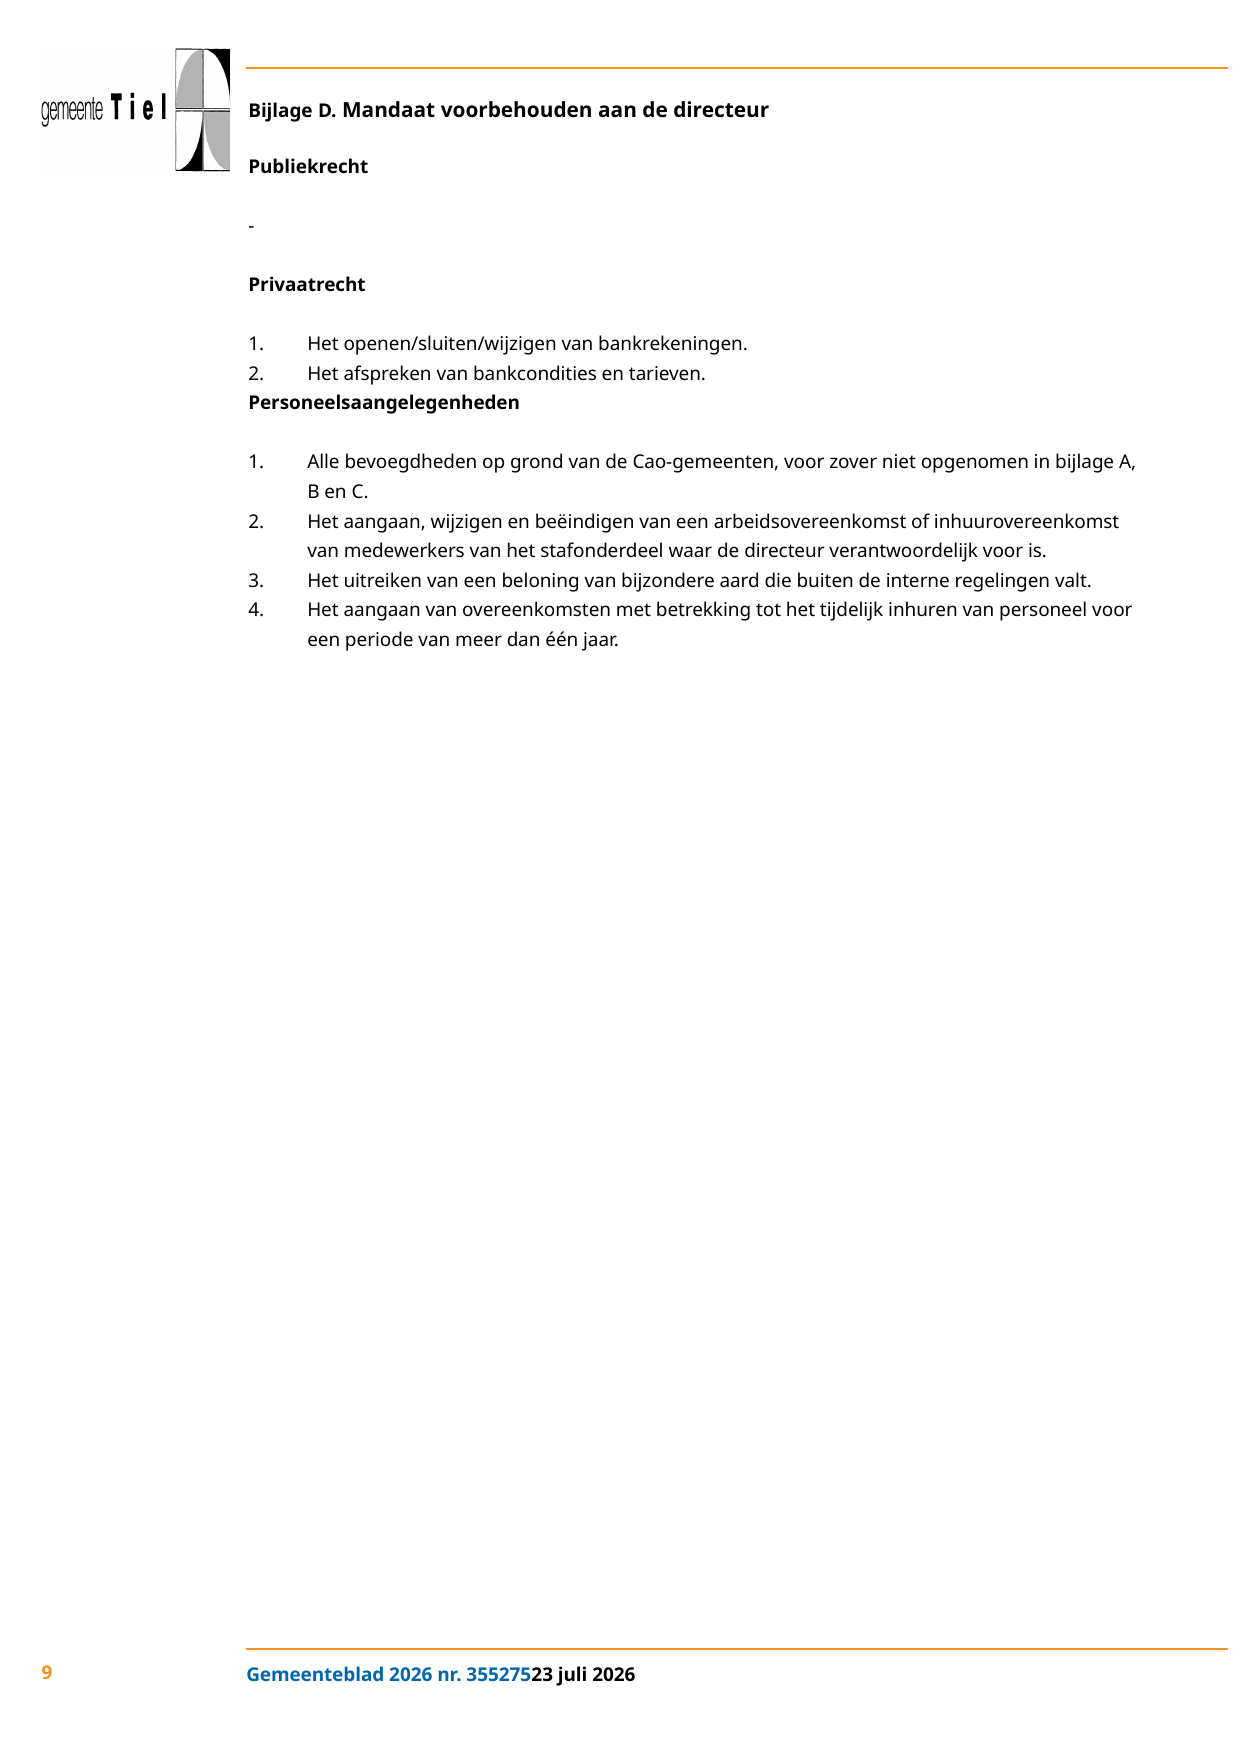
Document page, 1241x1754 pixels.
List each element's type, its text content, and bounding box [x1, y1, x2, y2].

text Privaatrecht [248, 271, 1152, 297]
list Het afspreken van bankcondities en tarieven. [248, 360, 1152, 386]
list Het aangaan van overeenkomsten met betrekking tot het tijdelijk inhuren van personeel voor een periode van meer dan één jaar. [248, 597, 1152, 652]
text - [248, 212, 1152, 238]
text Bijlage D. Mandaat voorbehouden aan de directeur [248, 95, 1152, 123]
list Het openen/sluiten/wijzigen van bankrekeningen. [248, 330, 1152, 356]
text Personeelsaangelegenheden [248, 389, 1152, 415]
list Alle bevoegdheden op grond van de Cao-gemeenten, voor zover niet opgenomen in bijlage A, B en C. [248, 449, 1152, 504]
text Publiekrecht [248, 153, 1152, 179]
picture [41, 47, 231, 172]
list Het uitreiken van een beloning van bijzondere aard die buiten de interne regelingen valt. [248, 567, 1152, 593]
list Het aangaan, wijzigen en beëindigen van een arbeidsovereenkomst of inhuurovereenkomst van medewerkers van het stafonderdeel waar de directeur verantwoordelijk voor is. [248, 508, 1152, 563]
